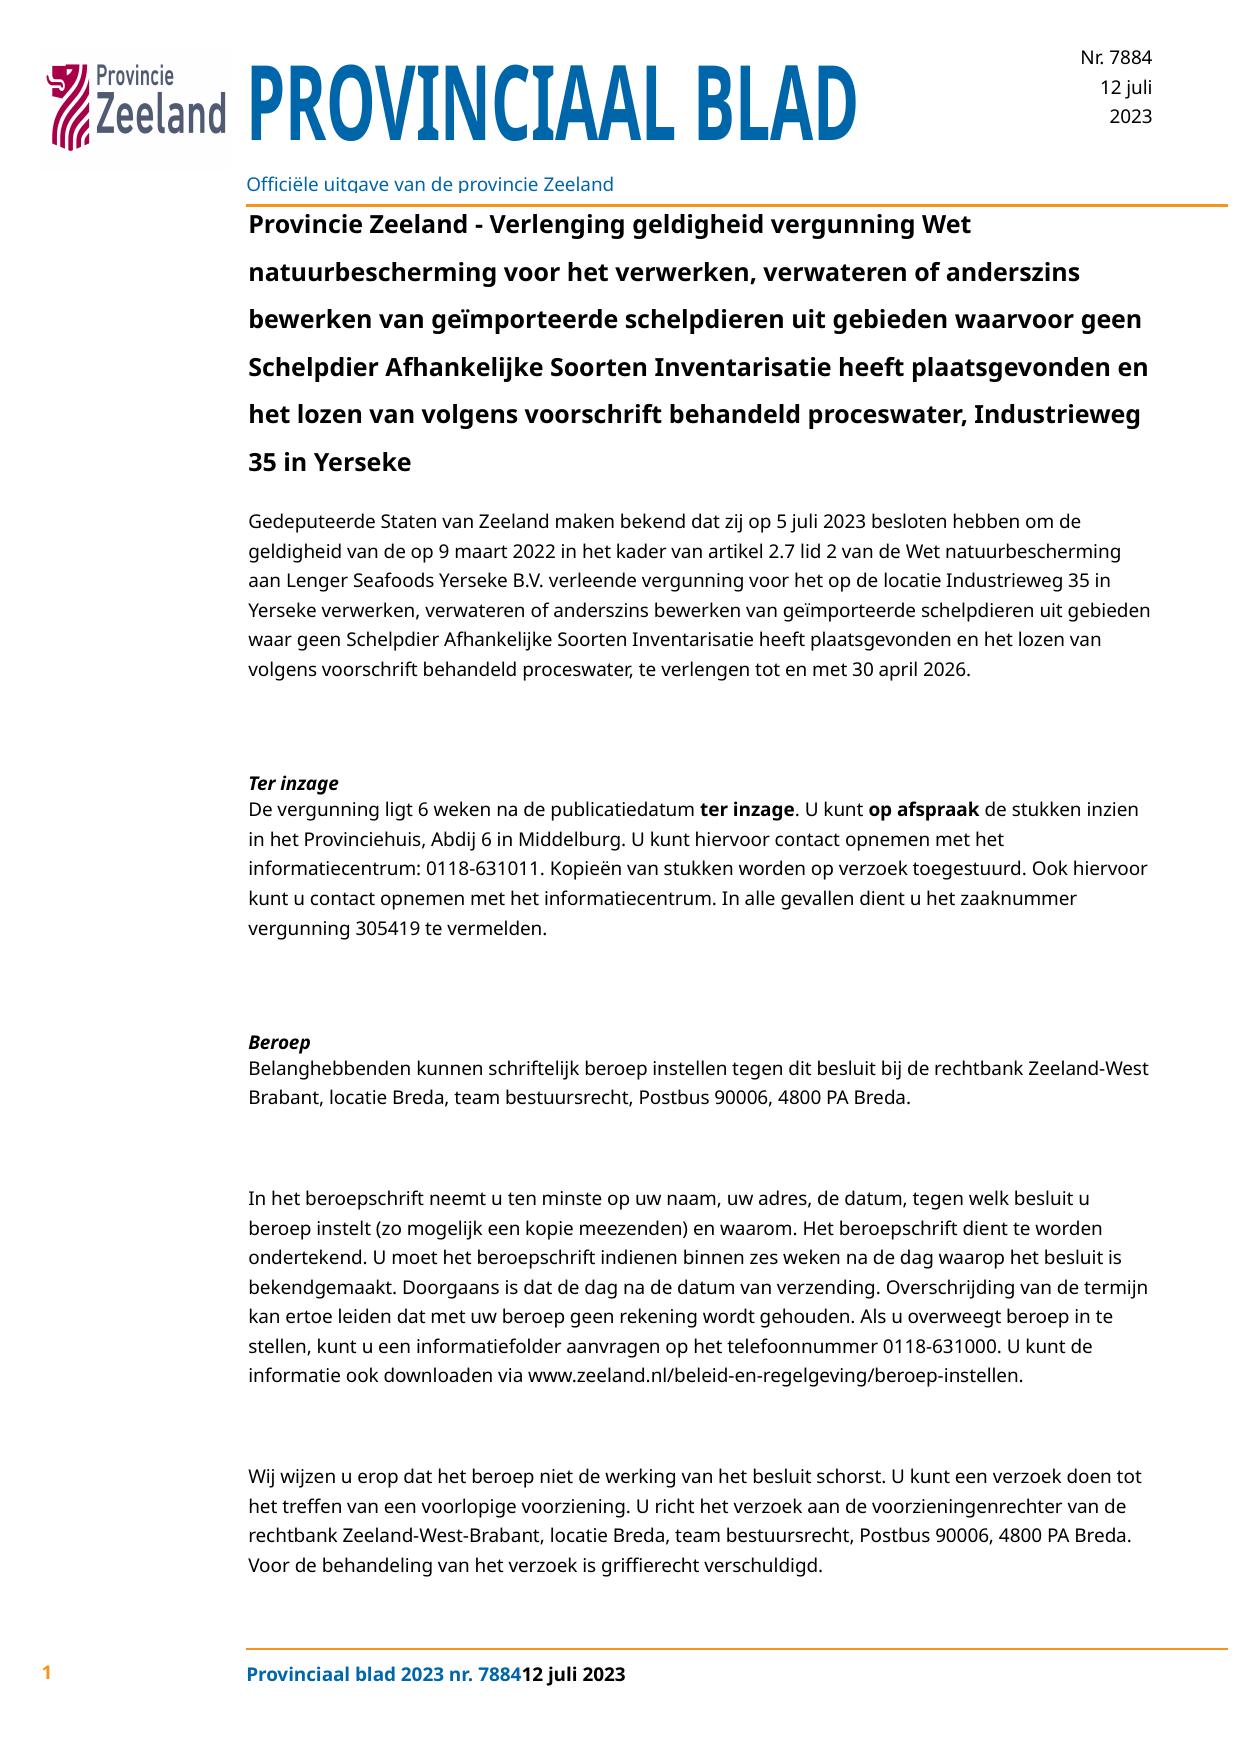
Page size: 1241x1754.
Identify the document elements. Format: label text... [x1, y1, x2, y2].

text In het beroepschrift neemt u ten minste op uw naam, uw adres, de datum, tegen welk besluit u beroep instelt (zo mogelijk een kopie meezenden) en waarom. Het beroepschrift dient te worden ondertekend. U moet het beroepschrift indienen binnen zes weken na de dag waarop het besluit is bekendgemaakt. Doorgaans is dat de dag na de datum van verzending. Overschrijding van de termijn kan ertoe leiden dat met uw beroep geen rekening wordt gehouden. Als u overweegt beroep in te stellen, kunt u een informatiefolder aanvragen op het telefoonnummer 0118-631000. U kunt de informatie ook downloaden via www.zeeland.nl/beleid-en-regelgeving/beroep-instellen. [248, 1185, 1152, 1388]
text Ter inzage [248, 771, 1152, 796]
text Belanghebbenden kunnen schriftelijk beroep instellen tegen dit besluit bij de rechtbank Zeeland-West Brabant, locatie Breda, team bestuursrecht, Postbus 90006, 4800 PA Breda. [248, 1055, 1152, 1110]
text Beroep [248, 1029, 1152, 1055]
text Provincie Zeeland - Verlenging geldigheid vergunning Wet natuurbescherming voor het verwerken, verwateren of anderszins bewerken van geïmporteerde schelpdieren uit gebieden waarvoor geen Schelpdier Afhankelijke Soorten Inventarisatie heeft plaatsgevonden en het lozen van volgens voorschrift behandeld proceswater, Industrieweg 35 in Yerseke [248, 207, 1152, 479]
text Gedeputeerde Staten van Zeeland maken bekend dat zij op 5 juli 2023 besloten hebben om de geldigheid van de op 9 maart 2022 in het kader van artikel 2.7 lid 2 van de Wet natuurbescherming aan Lenger Seafoods Yerseke B.V. verleende vergunning voor het op de locatie Industrieweg 35 in Yerseke verwerken, verwateren of anderszins bewerken van geïmporteerde schelpdieren uit gebieden waar geen Schelpdier Afhankelijke Soorten Inventarisatie heeft plaatsgevonden en het lozen van volgens voorschrift behandeld proceswater, te verlengen tot en met 30 april 2026. [248, 508, 1152, 682]
text De vergunning ligt 6 weken na de publicatiedatum ter inzage. U kunt op afspraak de stukken inzien in het Provinciehuis, Abdij 6 in Middelburg. U kunt hiervoor contact opnemen met het informatiecentrum: 0118-631011. Kopieën van stukken worden op verzoek toegestuurd. Ook hiervoor kunt u contact opnemen met het informatiecentrum. In alle gevallen dient u het zaaknummer vergunning 305419 te vermelden. [248, 796, 1152, 940]
picture [41, 47, 231, 172]
text Wij wijzen u erop dat het beroep niet de werking van het besluit schorst. U kunt een verzoek doen tot het treffen van een voorlopige voorziening. U richt het verzoek aan de voorzieningenrechter van de rechtbank Zeeland-West-Brabant, locatie Breda, team bestuursrecht, Postbus 90006, 4800 PA Breda. Voor de behandeling van het verzoek is griffierecht verschuldigd. [248, 1463, 1152, 1578]
